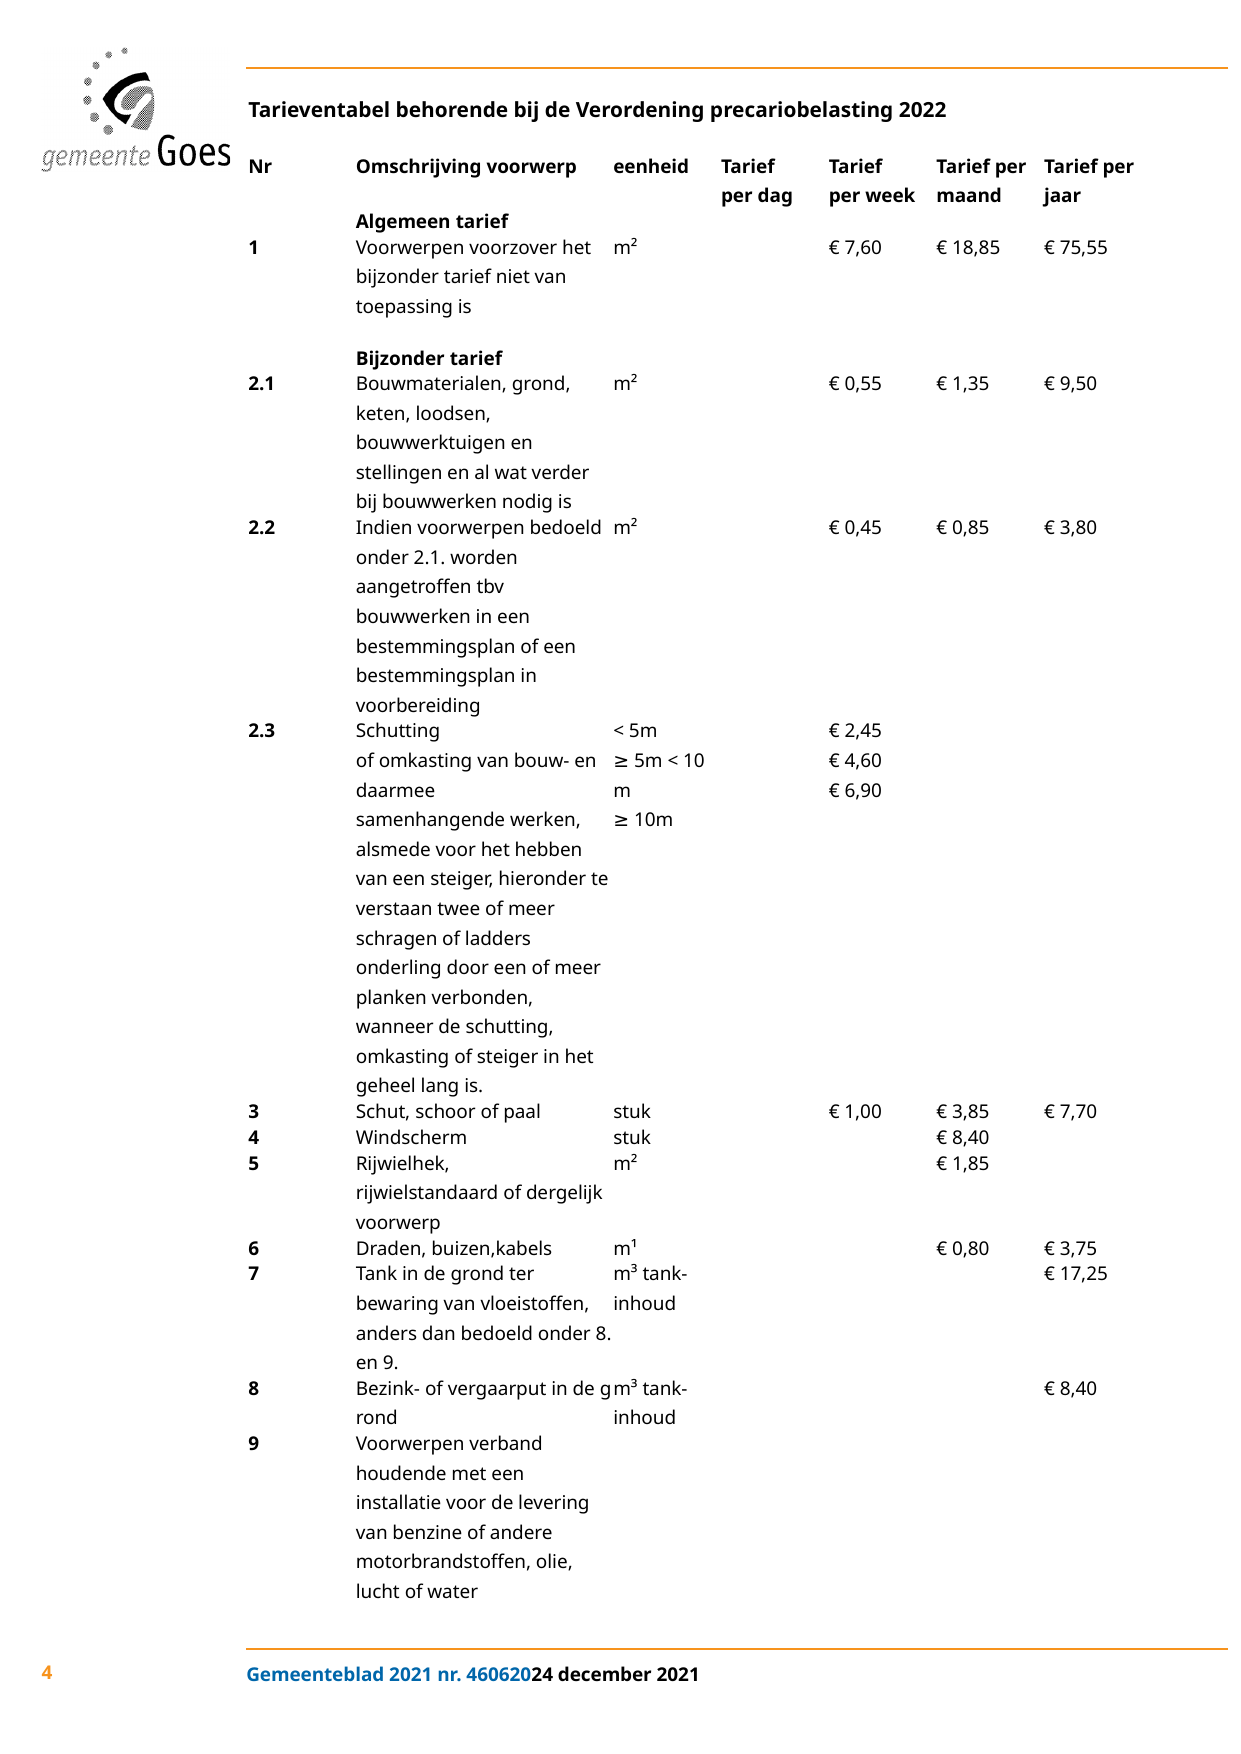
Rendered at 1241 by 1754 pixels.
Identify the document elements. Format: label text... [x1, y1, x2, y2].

table_header Tarief per maand [936, 153, 1044, 208]
table_cell [613, 208, 721, 234]
table_cell [1044, 1124, 1152, 1150]
text Tarieventabel behorende bij de Verordening precariobelasting 2022 [248, 95, 1152, 123]
table_cell Voorwerpen voorzover het bijzonder tarief niet van toepassing is [356, 234, 613, 319]
table_cell [721, 1261, 828, 1375]
table_cell 6 [248, 1235, 356, 1261]
table_cell [721, 1375, 828, 1430]
table_cell [721, 345, 828, 370]
table_cell [721, 1430, 828, 1604]
table_cell 5 [248, 1150, 356, 1235]
table_cell [1044, 208, 1152, 234]
table_cell € 9,50 [1044, 370, 1152, 514]
table_cell € 3,80 [1044, 515, 1152, 718]
table_cell [1044, 319, 1152, 345]
table_cell 7 [248, 1261, 356, 1375]
table_cell € 0,45 [829, 515, 936, 718]
table_cell [1044, 345, 1152, 370]
table_cell [829, 1235, 936, 1261]
table_cell € 7,60 [829, 234, 936, 319]
table_cell Schut, schoor of paal [356, 1099, 613, 1124]
table_cell € 0,85 [936, 515, 1044, 718]
table_cell [829, 208, 936, 234]
table_header Tarief per week [829, 153, 936, 208]
table_cell [829, 345, 936, 370]
table_cell [721, 319, 828, 345]
table_header Tarief per dag [721, 153, 828, 208]
table_cell stuk [613, 1099, 721, 1124]
table_cell [248, 208, 356, 234]
table_cell 9 [248, 1430, 356, 1604]
table_cell [613, 319, 721, 345]
table_cell € 1,35 [936, 370, 1044, 514]
table_cell [721, 1099, 828, 1124]
table_cell [936, 718, 1044, 1098]
table_cell < 5m ≥ 5m < 10m ≥ 10m [613, 718, 721, 1098]
table_cell Bouwmaterialen, grond, keten, loodsen, bouwwerktuigen en stellingen en al wat verder bij bouwwerken nodig is [356, 370, 613, 514]
table_cell Bezink- of vergaarput in de grond [356, 1375, 613, 1430]
table_header eenheid [613, 153, 721, 208]
table_cell 4 [248, 1124, 356, 1150]
table_cell [936, 319, 1044, 345]
table_cell [721, 1235, 828, 1261]
table_header Nr [248, 153, 356, 208]
table_cell 2.3 [248, 718, 356, 1098]
table_cell Bijzonder tarief [356, 345, 613, 370]
table_cell Schutting of omkasting van bouw- en daarmee samenhangende werken, alsmede voor het hebben van een steiger, hieronder te verstaan twee of meer schragen of ladders onderling door een of meer planken verbonden, wanneer de schutting, omkasting of steiger in het geheel lang is. [356, 718, 613, 1098]
table_cell € 18,85 [936, 234, 1044, 319]
table_cell 1 [248, 234, 356, 319]
table_cell m³ tank- inhoud [613, 1375, 721, 1430]
table_cell € 7,70 [1044, 1099, 1152, 1124]
table_header Omschrijving voorwerp [356, 153, 613, 208]
table_cell € 75,55 [1044, 234, 1152, 319]
table_cell 2.2 [248, 515, 356, 718]
table_cell [1044, 1430, 1152, 1604]
table_cell [1044, 1150, 1152, 1235]
table_cell € 0,80 [936, 1235, 1044, 1261]
table_cell [248, 345, 356, 370]
table_cell Indien voorwerpen bedoeld onder 2.1. worden aangetroffen tbv bouwwerken in een bestemmingsplan of een bestemmingsplan in voorbereiding [356, 515, 613, 718]
table_cell [356, 319, 613, 345]
table_cell [829, 319, 936, 345]
table_cell Rijwielhek, rijwielstandaard of dergelijk voorwerp [356, 1150, 613, 1235]
table_cell [613, 1430, 721, 1604]
table_cell Algemeen tarief [356, 208, 613, 234]
table_cell m¹ [613, 1235, 721, 1261]
table_cell m² [613, 370, 721, 514]
table_cell [721, 234, 828, 319]
table_cell [721, 1150, 828, 1235]
table_cell € 1,00 [829, 1099, 936, 1124]
table_cell [613, 345, 721, 370]
table_cell € 17,25 [1044, 1261, 1152, 1375]
table_cell [721, 718, 828, 1098]
table_cell € 2,45 € 4,60 € 6,90 [829, 718, 936, 1098]
table_cell [829, 1124, 936, 1150]
table_cell [829, 1375, 936, 1430]
table_cell € 8,40 [1044, 1375, 1152, 1430]
table_cell € 8,40 [936, 1124, 1044, 1150]
table_cell [936, 208, 1044, 234]
table_cell 2.1 [248, 370, 356, 514]
table_cell € 1,85 [936, 1150, 1044, 1235]
table_cell [829, 1150, 936, 1235]
table_cell Voorwerpen verband houdende met een installatie voor de levering van benzine of andere motorbrandstoffen, olie, lucht of water [356, 1430, 613, 1604]
table_cell [721, 515, 828, 718]
table_header Tarief per jaar [1044, 153, 1152, 208]
table_cell Draden, buizen,kabels [356, 1235, 613, 1261]
table_cell [936, 345, 1044, 370]
table_cell € 3,75 [1044, 1235, 1152, 1261]
table_cell m² [613, 1150, 721, 1235]
table_cell € 0,55 [829, 370, 936, 514]
table_cell [829, 1261, 936, 1375]
table_cell m³ tank- inhoud [613, 1261, 721, 1375]
table_cell Tank in de grond ter bewaring van vloeistoffen, anders dan bedoeld onder 8. en 9. [356, 1261, 613, 1375]
table_cell stuk [613, 1124, 721, 1150]
table_cell [721, 370, 828, 514]
table_cell [721, 1124, 828, 1150]
table_cell 8 [248, 1375, 356, 1430]
table_cell [248, 319, 356, 345]
table_cell [721, 208, 828, 234]
table_cell [829, 1430, 936, 1604]
table_cell [936, 1430, 1044, 1604]
table_cell m² [613, 515, 721, 718]
table_cell [936, 1375, 1044, 1430]
table_cell 3 [248, 1099, 356, 1124]
picture [41, 47, 231, 172]
table_cell [936, 1261, 1044, 1375]
table_cell Windscherm [356, 1124, 613, 1150]
table_cell € 3,85 [936, 1099, 1044, 1124]
table_cell [1044, 718, 1152, 1098]
table_cell m² [613, 234, 721, 319]
